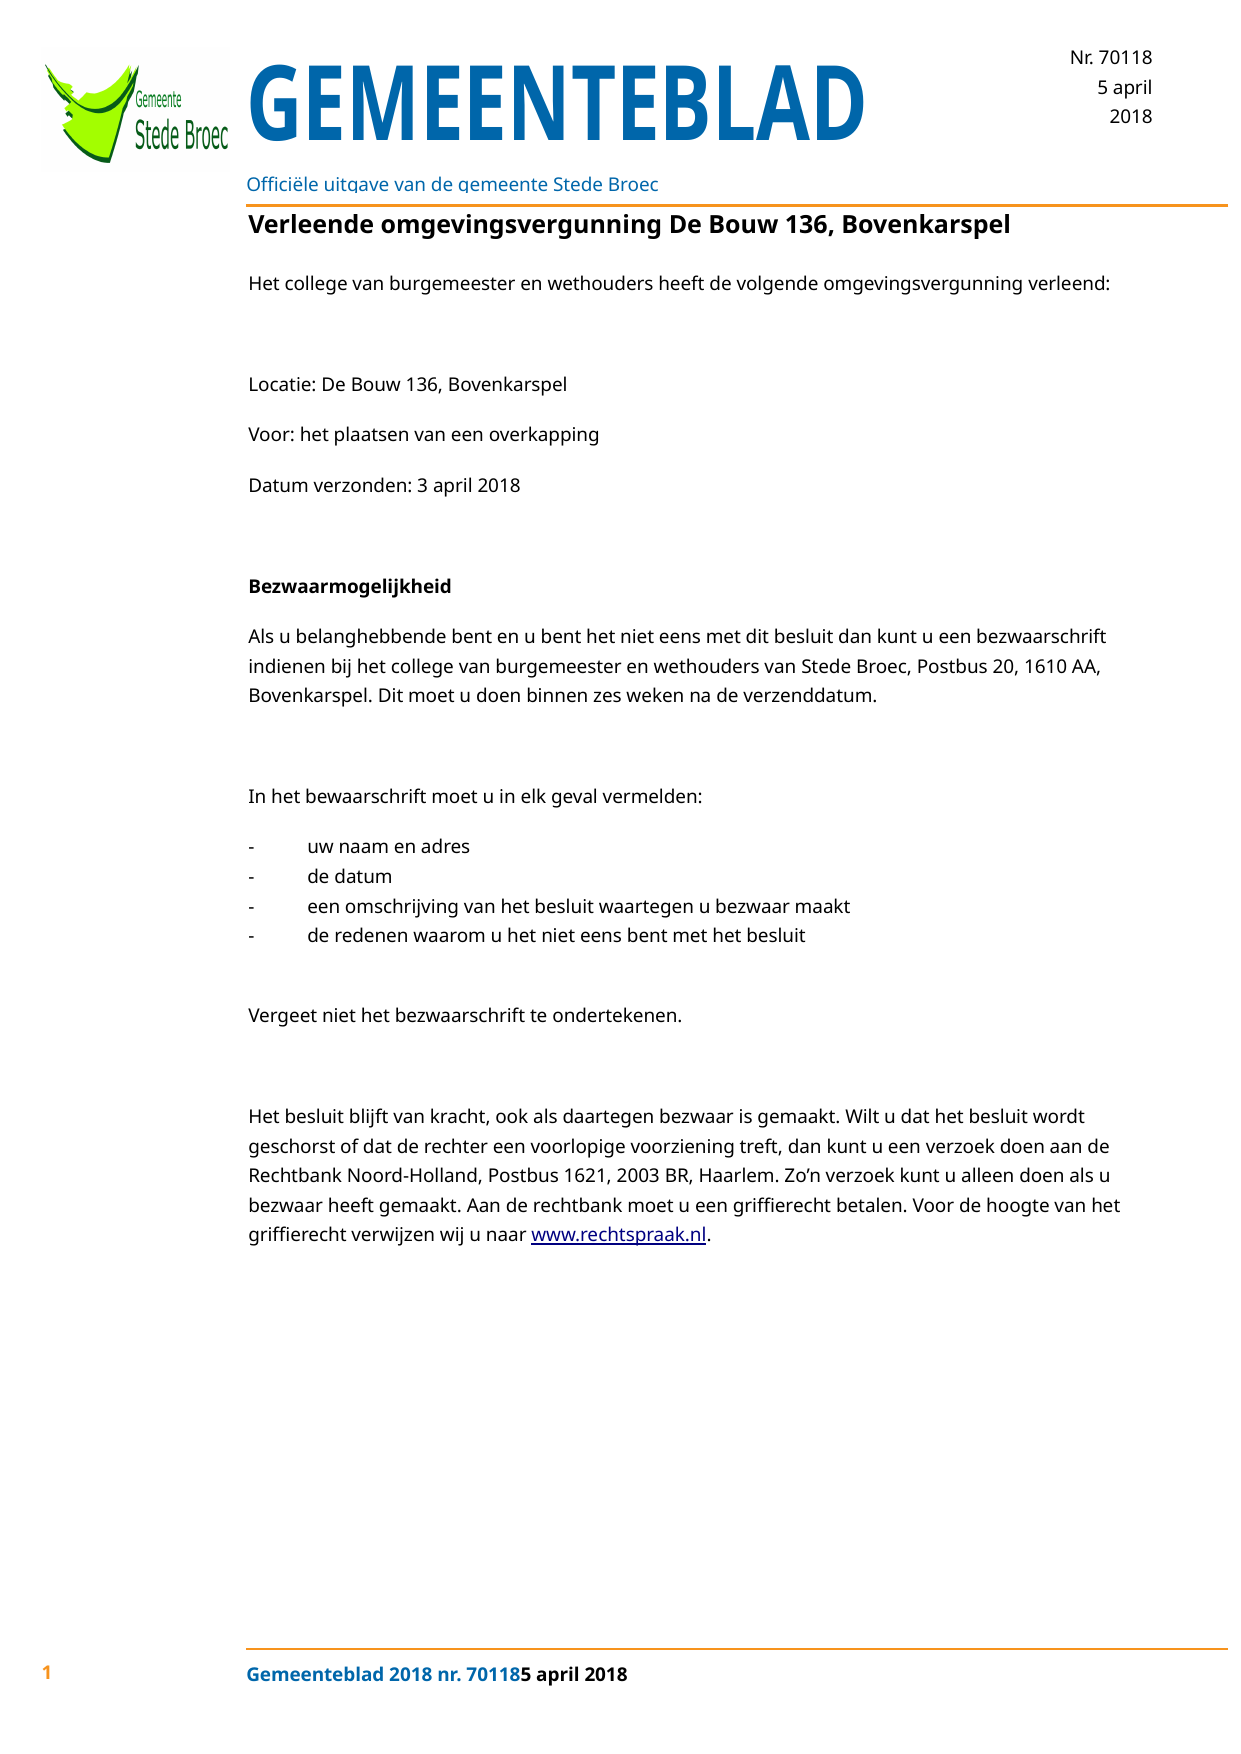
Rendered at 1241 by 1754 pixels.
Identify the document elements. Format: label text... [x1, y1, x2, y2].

text Datum verzonden: 3 april 2018 [248, 472, 1152, 498]
text Het college van burgemeester en wethouders heeft de volgende omgevingsvergunning verleend: [248, 270, 1152, 296]
text Vergeet niet het bezwaarschrift te ondertekenen. [248, 1002, 1152, 1028]
text Het besluit blijft van kracht, ook als daartegen bezwaar is gemaakt. Wilt u dat het besluit wordt geschorst of dat de rechter een voorlopige voorziening treft, dan kunt u een verzoek doen aan de Rechtbank Noord-Holland, Postbus 1621, 2003 BR, Haarlem. Zo’n verzoek kunt u alleen doen als u bezwaar heeft gemaakt. Aan de rechtbank moet u een griffierecht betalen. Voor de hoogte van het griffierecht verwijzen wij u naar www.rechtspraak.nl. [248, 1103, 1152, 1247]
list een omschrijving van het besluit waartegen u bezwaar maakt [248, 893, 1152, 918]
text Bezwaarmogelijkheid [248, 573, 1152, 598]
list uw naam en adres [248, 834, 1152, 859]
text Locatie: De Bouw 136, Bovenkarspel [248, 371, 1152, 397]
list de redenen waarom u het niet eens bent met het besluit [248, 922, 1152, 948]
list de datum [248, 863, 1152, 889]
picture [41, 47, 231, 172]
text In het bewaarschrift moet u in elk geval vermelden: [248, 783, 1152, 809]
text Verleende omgevingsvergunning De Bouw 136, Bovenkarspel [248, 207, 1152, 241]
text Als u belanghebbende bent en u bent het niet eens met dit besluit dan kunt u een bezwaarschrift indienen bij het college van burgemeester en wethouders van Stede Broec, Postbus 20, 1610 AA, Bovenkarspel. Dit moet u doen binnen zes weken na de verzenddatum. [248, 623, 1152, 708]
text Voor: het plaatsen van een overkapping [248, 422, 1152, 447]
